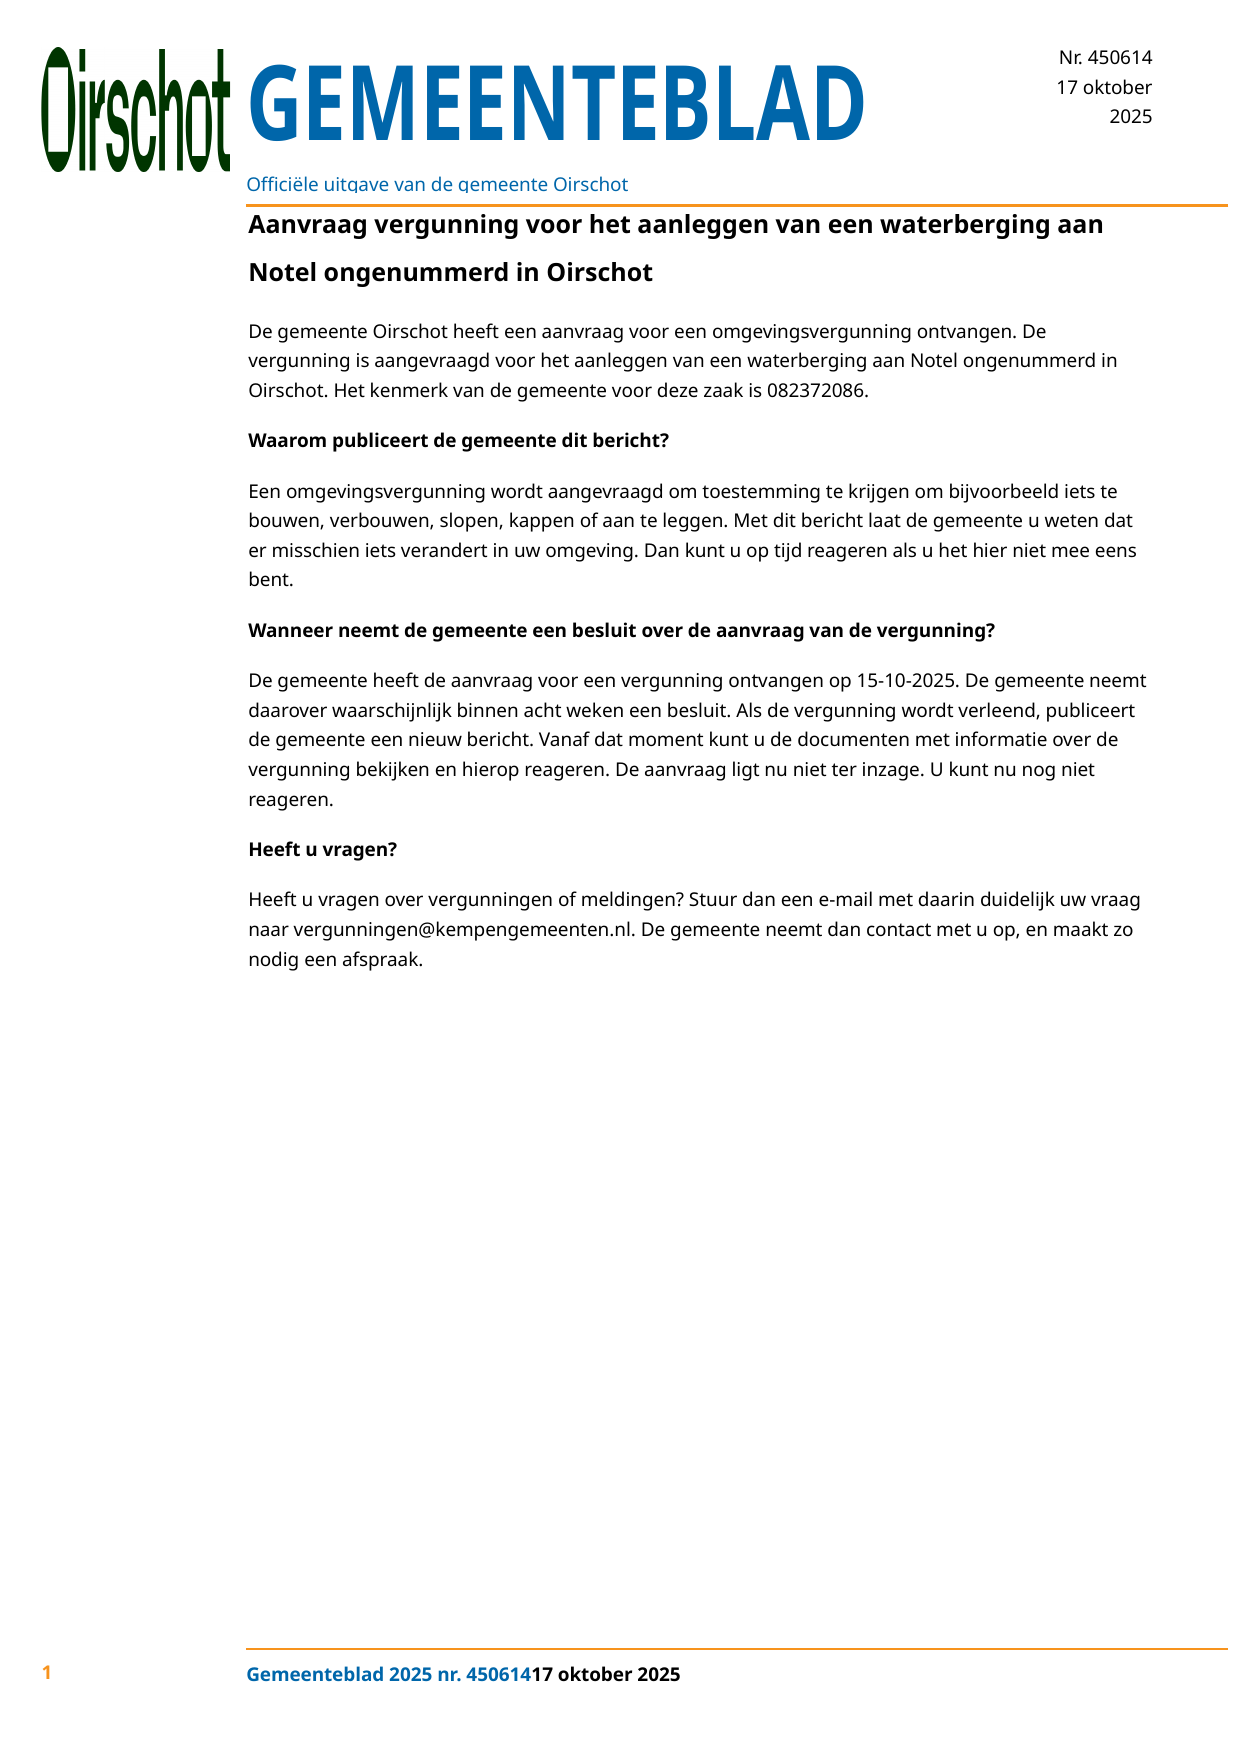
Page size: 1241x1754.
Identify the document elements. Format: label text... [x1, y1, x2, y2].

picture [41, 47, 231, 172]
text De gemeente heeft de aanvraag voor een vergunning ontvangen op 15-10-2025. De gemeente neemt daarover waarschijnlijk binnen acht weken een besluit. Als de vergunning wordt verleend, publiceert de gemeente een nieuw bericht. Vanaf dat moment kunt u de documenten met informatie over de vergunning bekijken en hierop reageren. De aanvraag ligt nu niet ter inzage. U kunt nu nog niet reageren. [248, 667, 1152, 812]
text Waarom publiceert de gemeente dit bericht? [248, 427, 1152, 453]
text Wanneer neemt de gemeente een besluit over de aanvraag van de vergunning? [248, 617, 1152, 643]
text Heeft u vragen over vergunningen of meldingen? Stuur dan een e-mail met daarin duidelijk uw vraag naar vergunningen@kempengemeenten.nl. De gemeente neemt dan contact met u op, en maakt zo nodig een afspraak. [248, 887, 1152, 972]
text De gemeente Oirschot heeft een aanvraag voor een omgevingsvergunning ontvangen. De vergunning is aangevraagd voor het aanleggen van een waterberging aan Notel ongenummerd in Oirschot. Het kenmerk van de gemeente voor deze zaak is 082372086. [248, 318, 1152, 403]
text Aanvraag vergunning voor het aanleggen van een waterberging aan Notel ongenummerd in Oirschot [248, 207, 1152, 288]
text Een omgevingsvergunning wordt aangevraagd om toestemming te krijgen om bijvoorbeeld iets te bouwen, verbouwen, slopen, kappen of aan te leggen. Met dit bericht laat de gemeente u weten dat er misschien iets verandert in uw omgeving. Dan kunt u op tijd reageren als u het hier niet mee eens bent. [248, 478, 1152, 592]
text Heeft u vragen? [248, 836, 1152, 862]
